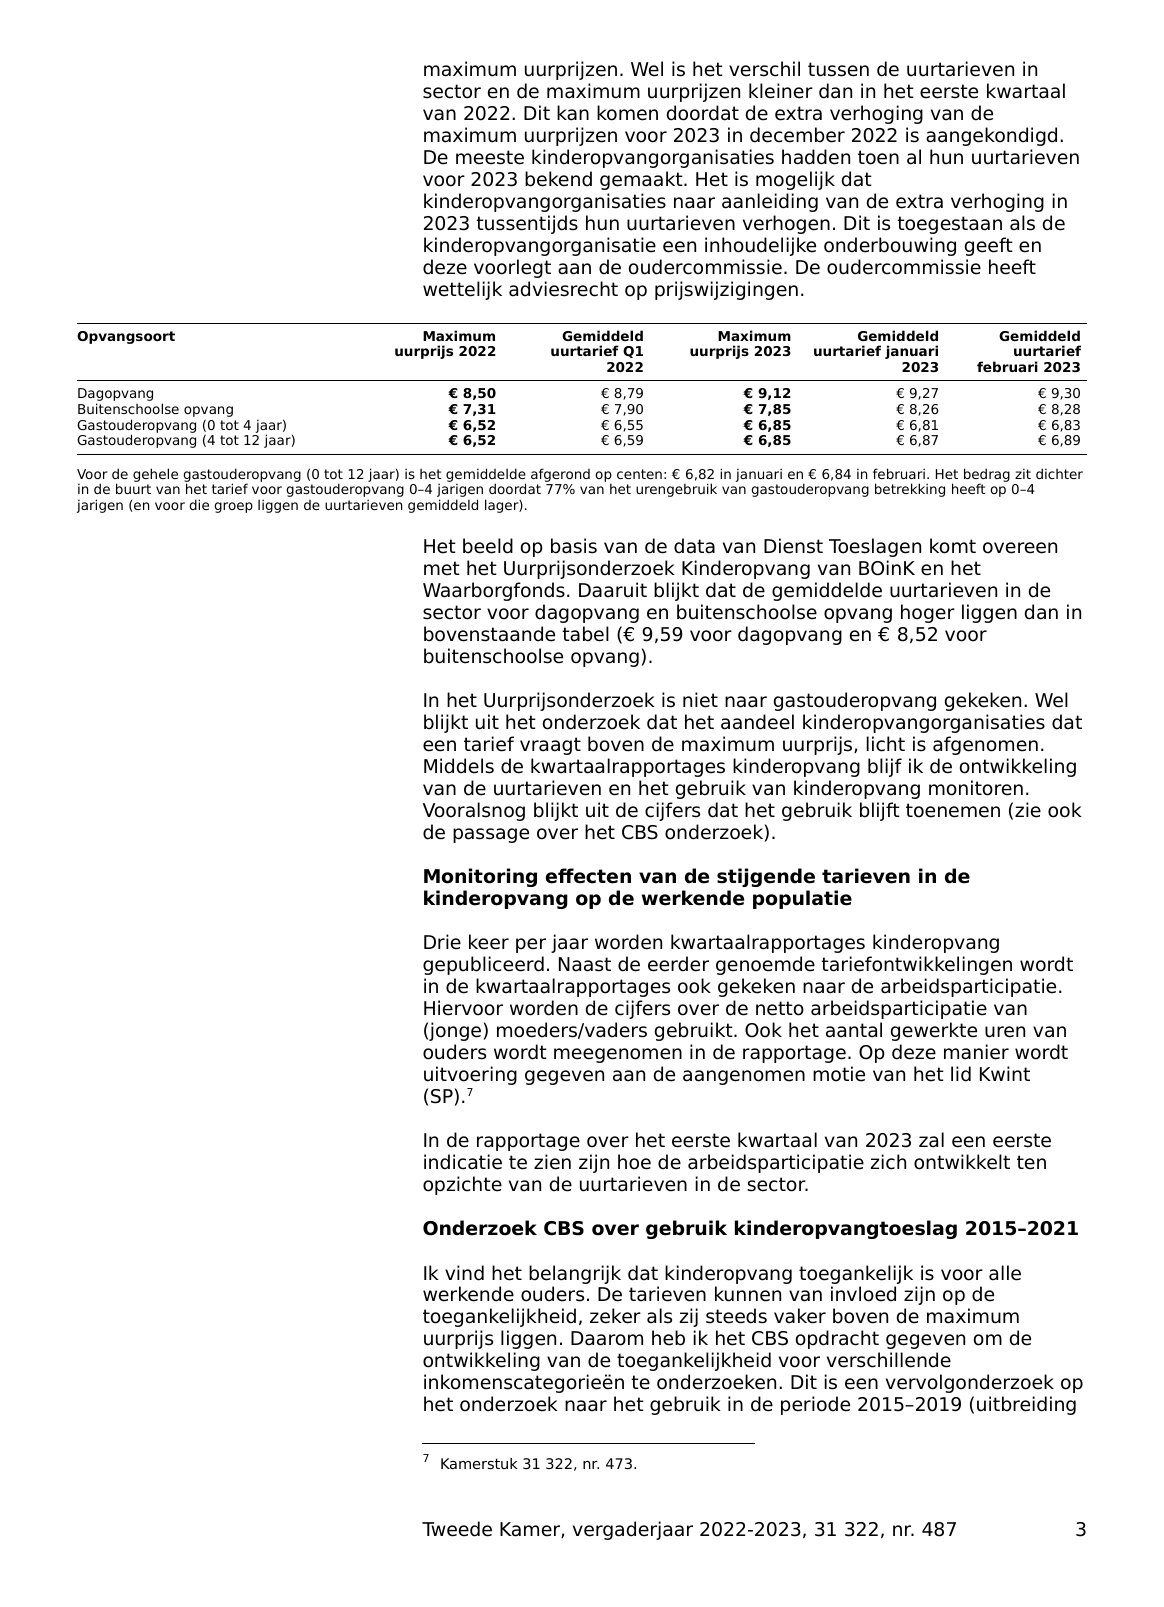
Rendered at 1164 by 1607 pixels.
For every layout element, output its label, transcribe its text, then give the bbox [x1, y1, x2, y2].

table_cell € 6,52 [354, 418, 502, 433]
table_cell € 6,89 [945, 433, 1087, 454]
text In de rapportage over het eerste kwartaal van 2023 zal een eerste indicatie te zien zijn hoe de arbeidsparticipatie zich ontwikkelt ten opzichte van de uurtarieven in de sector. [422, 1130, 1087, 1196]
table_cell € 6,87 [797, 433, 945, 454]
table_cell Gastouderopvang (4 tot 12 jaar) [77, 433, 354, 454]
table_cell € 6,83 [945, 418, 1087, 433]
text In het Uurprijsonderzoek is niet naar gastouderopvang gekeken. Wel blijkt uit het onderzoek dat het aandeel kinderopvangorganisaties dat een tarief vraagt boven de maximum uurprijs, licht is afgenomen. Middels de kwartaalrapportages kinderopvang blijf ik de ontwikkeling van de uurtarieven en het gebruik van kinderopvang monitoren. Vooralsnog blijkt uit de cijfers dat het gebruik blijft toenemen (zie ook de passage over het CBS onderzoek). [422, 690, 1087, 844]
table_cell € 7,85 [650, 402, 797, 417]
text maximum uurprijzen. Wel is het verschil tussen de uurtarieven in sector en de maximum uurprijzen kleiner dan in het eerste kwartaal van 2022. Dit kan komen doordat de extra verhoging van de maximum uurprijzen voor 2023 in december 2022 is aangekondigd. De meeste kinderopvangorganisaties hadden toen al hun uurtarieven voor 2023 bekend gemaakt. Het is mogelijk dat kinderopvangorganisaties naar aanleiding van de extra verhoging in 2023 tussentijds hun uurtarieven verhogen. Dit is toegestaan als de kinderopvangorganisatie een inhoudelijke onderbouwing geeft en deze voorlegt aan de oudercommissie. De oudercommissie heeft wettelijk adviesrecht op prijswijzigingen. [422, 59, 1087, 301]
table_cell Voor de gehele gastouderopvang (0 tot 12 jaar) is het gemiddelde afgerond op centen: € 6,82 in januari en € 6,84 in februari. Het bedrag zit dichter in de buurt van het tarief voor gastouderopvang 0–4 jarigen doordat 77% van het urengebruik van gastouderopvang betrekking heeft op 0–4 jarigen (en voor die groep liggen de uurtarieven gemiddeld lager). [77, 455, 1087, 514]
table_cell € 7,31 [354, 402, 502, 417]
table_header Opvangsoort [77, 324, 354, 380]
subtitle Monitoring effecten van de stijgende tarieven in de kinderopvang op de werkende populatie [422, 866, 1087, 910]
table_cell € 6,85 [650, 433, 797, 454]
table_cell € 6,81 [797, 418, 945, 433]
text Drie keer per jaar worden kwartaalrapportages kinderopvang gepubliceerd. Naast de eerder genoemde tariefontwikkelingen wordt in de kwartaalrapportages ook gekeken naar de arbeidsparticipatie. Hiervoor worden de cijfers over de netto arbeidsparticipatie van (jonge) moeders/vaders gebruikt. Ook het aantal gewerkte uren van ouders wordt meegenomen in de rapportage. Op deze manier wordt uitvoering gegeven aan de aangenomen motie van het lid Kwint (SP). [422, 932, 1087, 1108]
table_header Gemiddeld uurtarief februari 2023 [945, 324, 1087, 380]
table_cell € 9,27 [797, 381, 945, 402]
text Het beeld op basis van de data van Dienst Toeslagen komt overeen met het Uurprijsonderzoek Kinderopvang van BOinK en het Waarborgfonds. Daaruit blijkt dat de gemiddelde uurtarieven in de sector voor dagopvang en buitenschoolse opvang hoger liggen dan in bovenstaande tabel (€ 9,59 voor dagopvang en € 8,52 voor buitenschoolse opvang). [422, 536, 1087, 668]
table_cell € 8,79 [502, 381, 649, 402]
table_cell € 9,30 [945, 381, 1087, 402]
table_cell € 7,90 [502, 402, 649, 417]
table_cell € 8,26 [797, 402, 945, 417]
table_header Gemiddeld uurtarief Q1 2022 [502, 324, 649, 380]
text Kamerstuk 31 322, nr. 473. [422, 1452, 1087, 1474]
subtitle Onderzoek CBS over gebruik kinderopvangtoeslag 2015–2021 [422, 1218, 1087, 1240]
table_cell € 8,28 [945, 402, 1087, 417]
table_cell Dagopvang [77, 381, 354, 402]
table_header Maximum uurprijs 2022 [354, 324, 502, 380]
table_cell € 8,50 [354, 381, 502, 402]
table_cell Buitenschoolse opvang [77, 402, 354, 417]
table_cell € 9,12 [650, 381, 797, 402]
table_header Gemiddeld uurtarief januari 2023 [797, 324, 945, 380]
table_cell € 6,59 [502, 433, 649, 454]
table_cell € 6,55 [502, 418, 649, 433]
text Ik vind het belangrijk dat kinderopvang toegankelijk is voor alle werkende ouders. De tarieven kunnen van invloed zijn op de toegankelijkheid, zeker als zij steeds vaker boven de maximum uurprijs liggen. Daarom heb ik het CBS opdracht gegeven om de ontwikkeling van de toegankelijkheid voor verschillende inkomenscategorieën te onderzoeken. Dit is een vervolgonderzoek op het onderzoek naar het gebruik in de periode 2015–2019 (uitbreiding [422, 1262, 1087, 1416]
table_header Maximum uurprijs 2023 [650, 324, 797, 380]
table_cell € 6,52 [354, 433, 502, 454]
table_cell € 6,85 [650, 418, 797, 433]
table_cell Gastouderopvang (0 tot 4 jaar) [77, 418, 354, 433]
